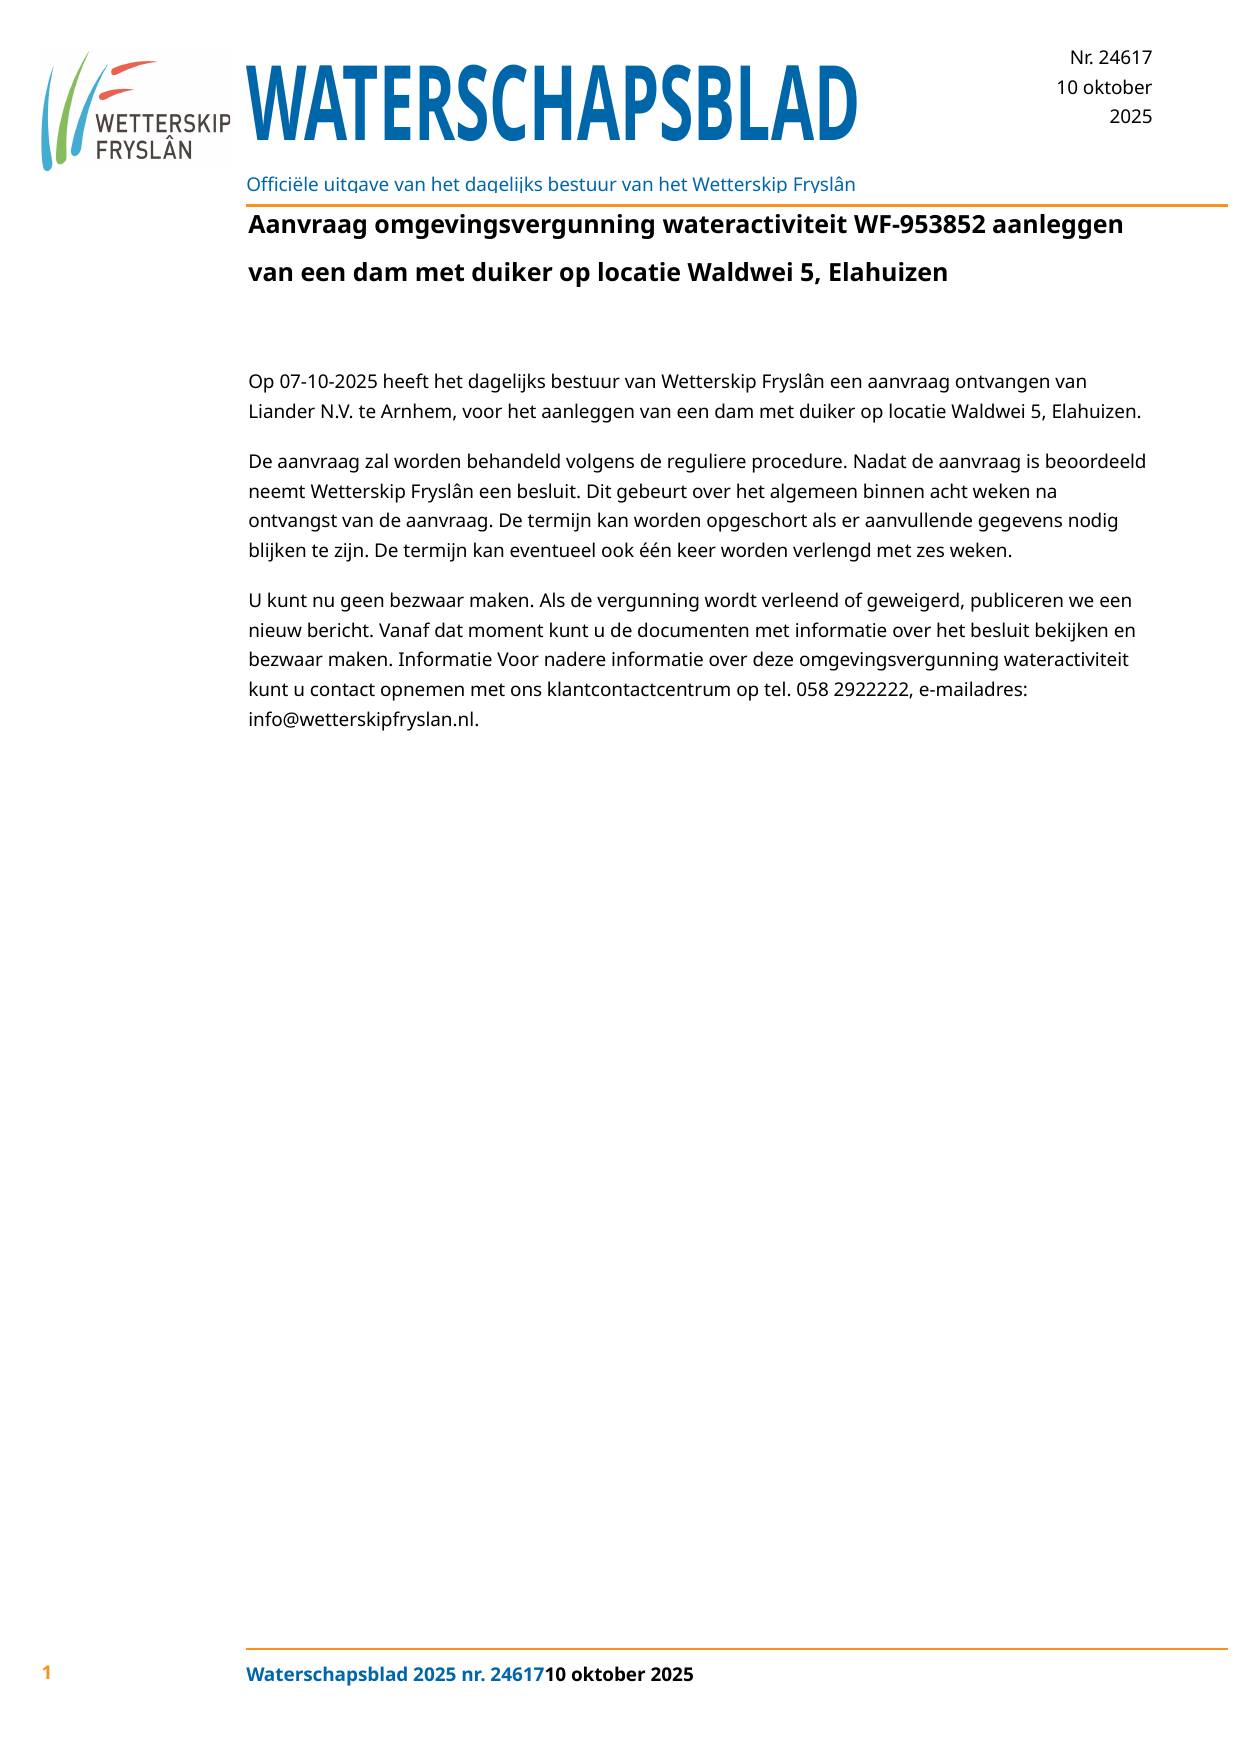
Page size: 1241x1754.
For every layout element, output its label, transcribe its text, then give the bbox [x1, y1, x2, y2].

text De aanvraag zal worden behandeld volgens de reguliere procedure. Nadat de aanvraag is beoordeeld neemt Wetterskip Fryslân een besluit. Dit gebeurt over het algemeen binnen acht weken na ontvangst van de aanvraag. De termijn kan worden opgeschort als er aanvullende gegevens nodig blijken te zijn. De termijn kan eventueel ook één keer worden verlengd met zes weken. [248, 448, 1152, 563]
picture [41, 47, 231, 172]
text U kunt nu geen bezwaar maken. Als de vergunning wordt verleend of geweigerd, publiceren we een nieuw bericht. Vanaf dat moment kunt u de documenten met informatie over het besluit bekijken en bezwaar maken. Informatie Voor nadere informatie over deze omgevingsvergunning wateractiviteit kunt u contact opnemen met ons klantcontactcentrum op tel. 058 2922222, e-mailadres: info@wetterskipfryslan.nl. [248, 587, 1152, 732]
text Op 07-10-2025 heeft het dagelijks bestuur van Wetterskip Fryslân een aanvraag ontvangen van Liander N.V. te Arnhem, voor het aanleggen van een dam met duiker op locatie Waldwei 5, Elahuizen. [248, 368, 1152, 424]
text Aanvraag omgevingsvergunning wateractiviteit WF-953852 aanleggen van een dam met duiker op locatie Waldwei 5, Elahuizen [248, 207, 1152, 288]
